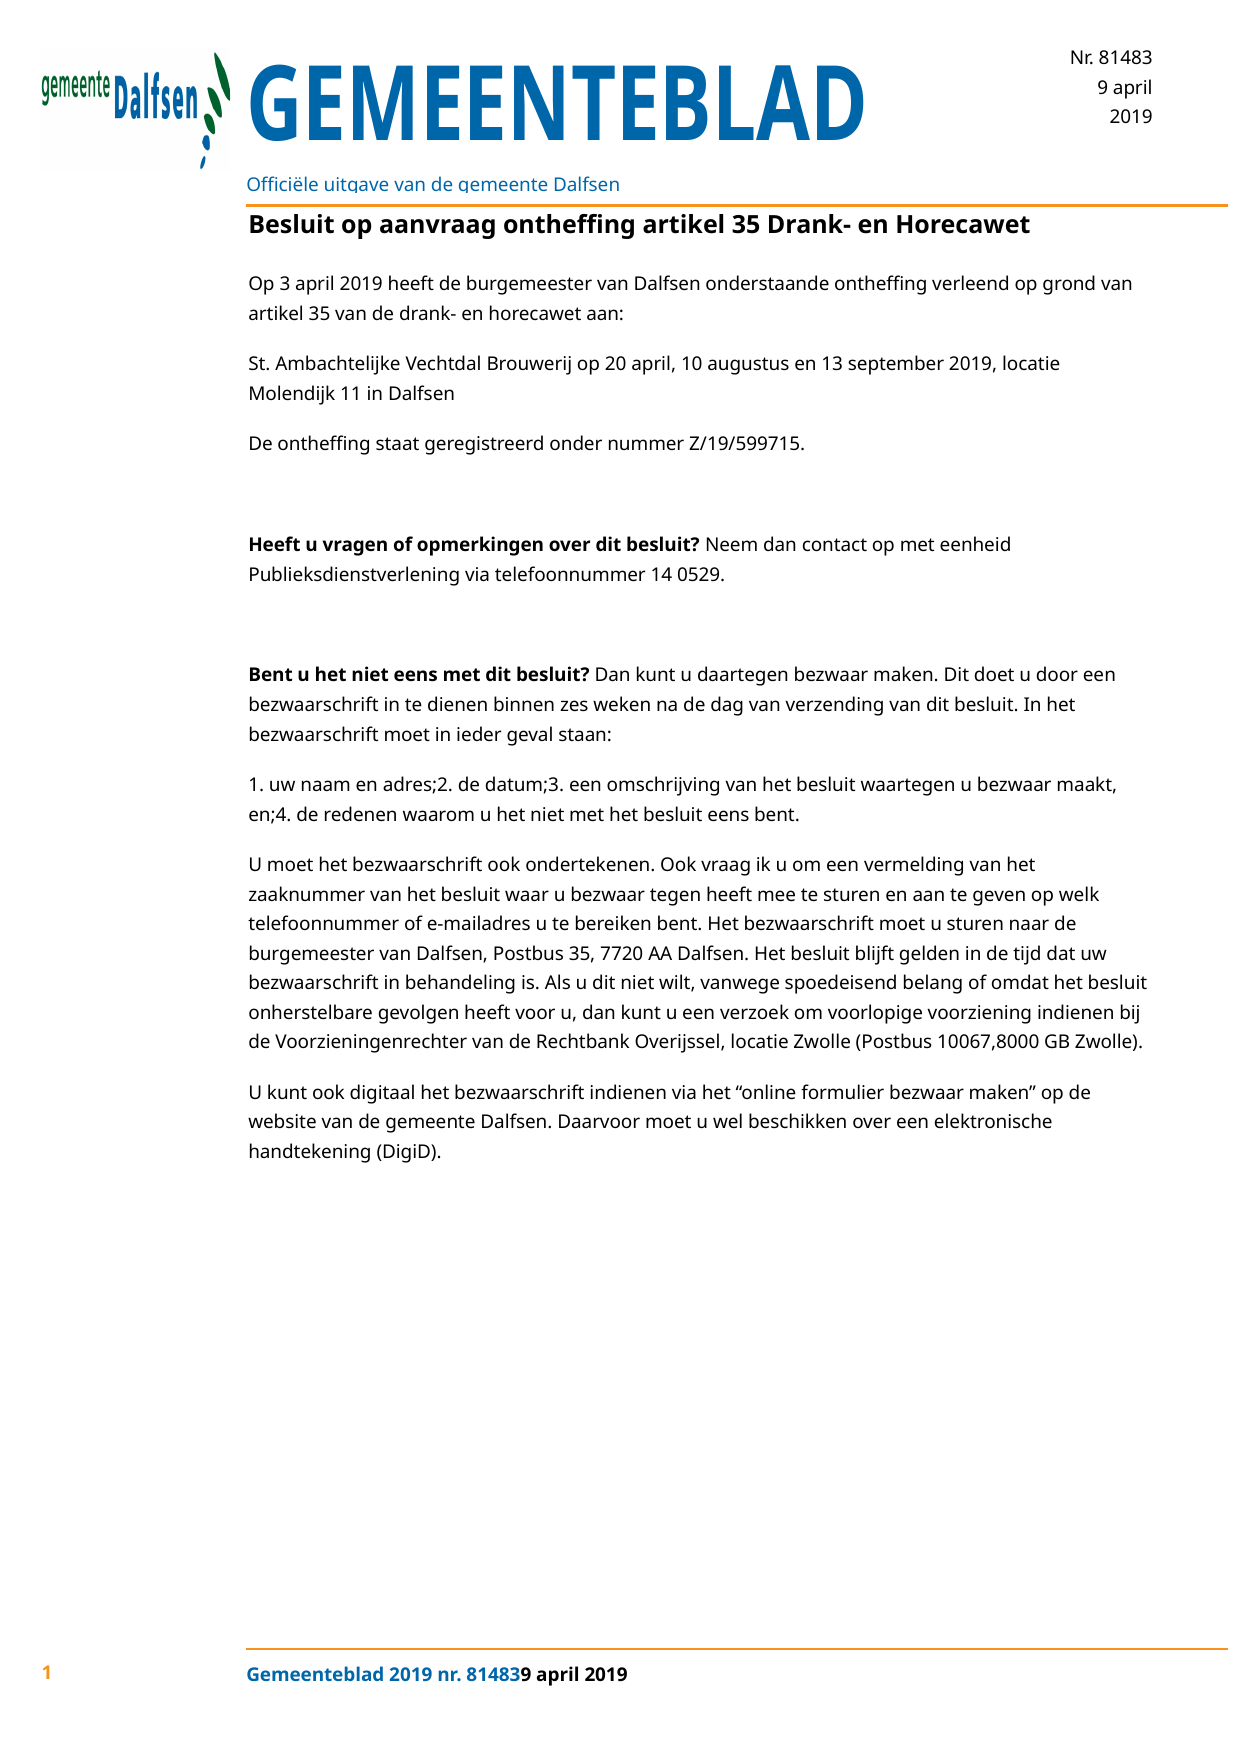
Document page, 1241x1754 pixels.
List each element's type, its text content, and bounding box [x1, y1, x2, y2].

text Bent u het niet eens met dit besluit? Dan kunt u daartegen bezwaar maken. Dit doet u door een bezwaarschrift in te dienen binnen zes weken na de dag van verzending van dit besluit. In het bezwaarschrift moet in ieder geval staan: [248, 662, 1152, 746]
text U moet het bezwaarschrift ook ondertekenen. Ook vraag ik u om een vermelding van het zaaknummer van het besluit waar u bezwaar tegen heeft mee te sturen en aan te geven op welk telefoonnummer of e-mailadres u te bereiken bent. Het bezwaarschrift moet u sturen naar de burgemeester van Dalfsen, Postbus 35, 7720 AA Dalfsen. Het besluit blijft gelden in de tijd dat uw bezwaarschrift in behandeling is. Als u dit niet wilt, vanwege spoedeisend belang of omdat het besluit onherstelbare gevolgen heeft voor u, dan kunt u een verzoek om voorlopige voorziening indienen bij de Voorzieningenrechter van de Rechtbank Overijssel, locatie Zwolle (Postbus 10067,8000 GB Zwolle). [248, 851, 1152, 1054]
text 1. uw naam en adres;2. de datum;3. een omschrijving van het besluit waartegen u bezwaar maakt, en;4. de redenen waarom u het niet met het besluit eens bent. [248, 771, 1152, 826]
text Besluit op aanvraag ontheffing artikel 35 Drank- en Horecawet [248, 207, 1152, 241]
text De ontheffing staat geregistreerd onder nummer Z/19/599715. [248, 430, 1152, 456]
text Op 3 april 2019 heeft de burgemeester van Dalfsen onderstaande ontheffing verleend op grond van artikel 35 van de drank- en horecawet aan: [248, 270, 1152, 326]
text Heeft u vragen of opmerkingen over dit besluit? Neem dan contact op met eenheid Publieksdienstverlening via telefoonnummer 14 0529. [248, 531, 1152, 586]
text U kunt ook digitaal het bezwaarschrift indienen via het “online formulier bezwaar maken” op de website van de gemeente Dalfsen. Daarvoor moet u wel beschikken over een elektronische handtekening (DigiD). [248, 1079, 1152, 1164]
text St. Ambachtelijke Vechtdal Brouwerij op 20 april, 10 augustus en 13 september 2019, locatie Molendijk 11 in Dalfsen [248, 350, 1152, 406]
picture [41, 47, 231, 172]
